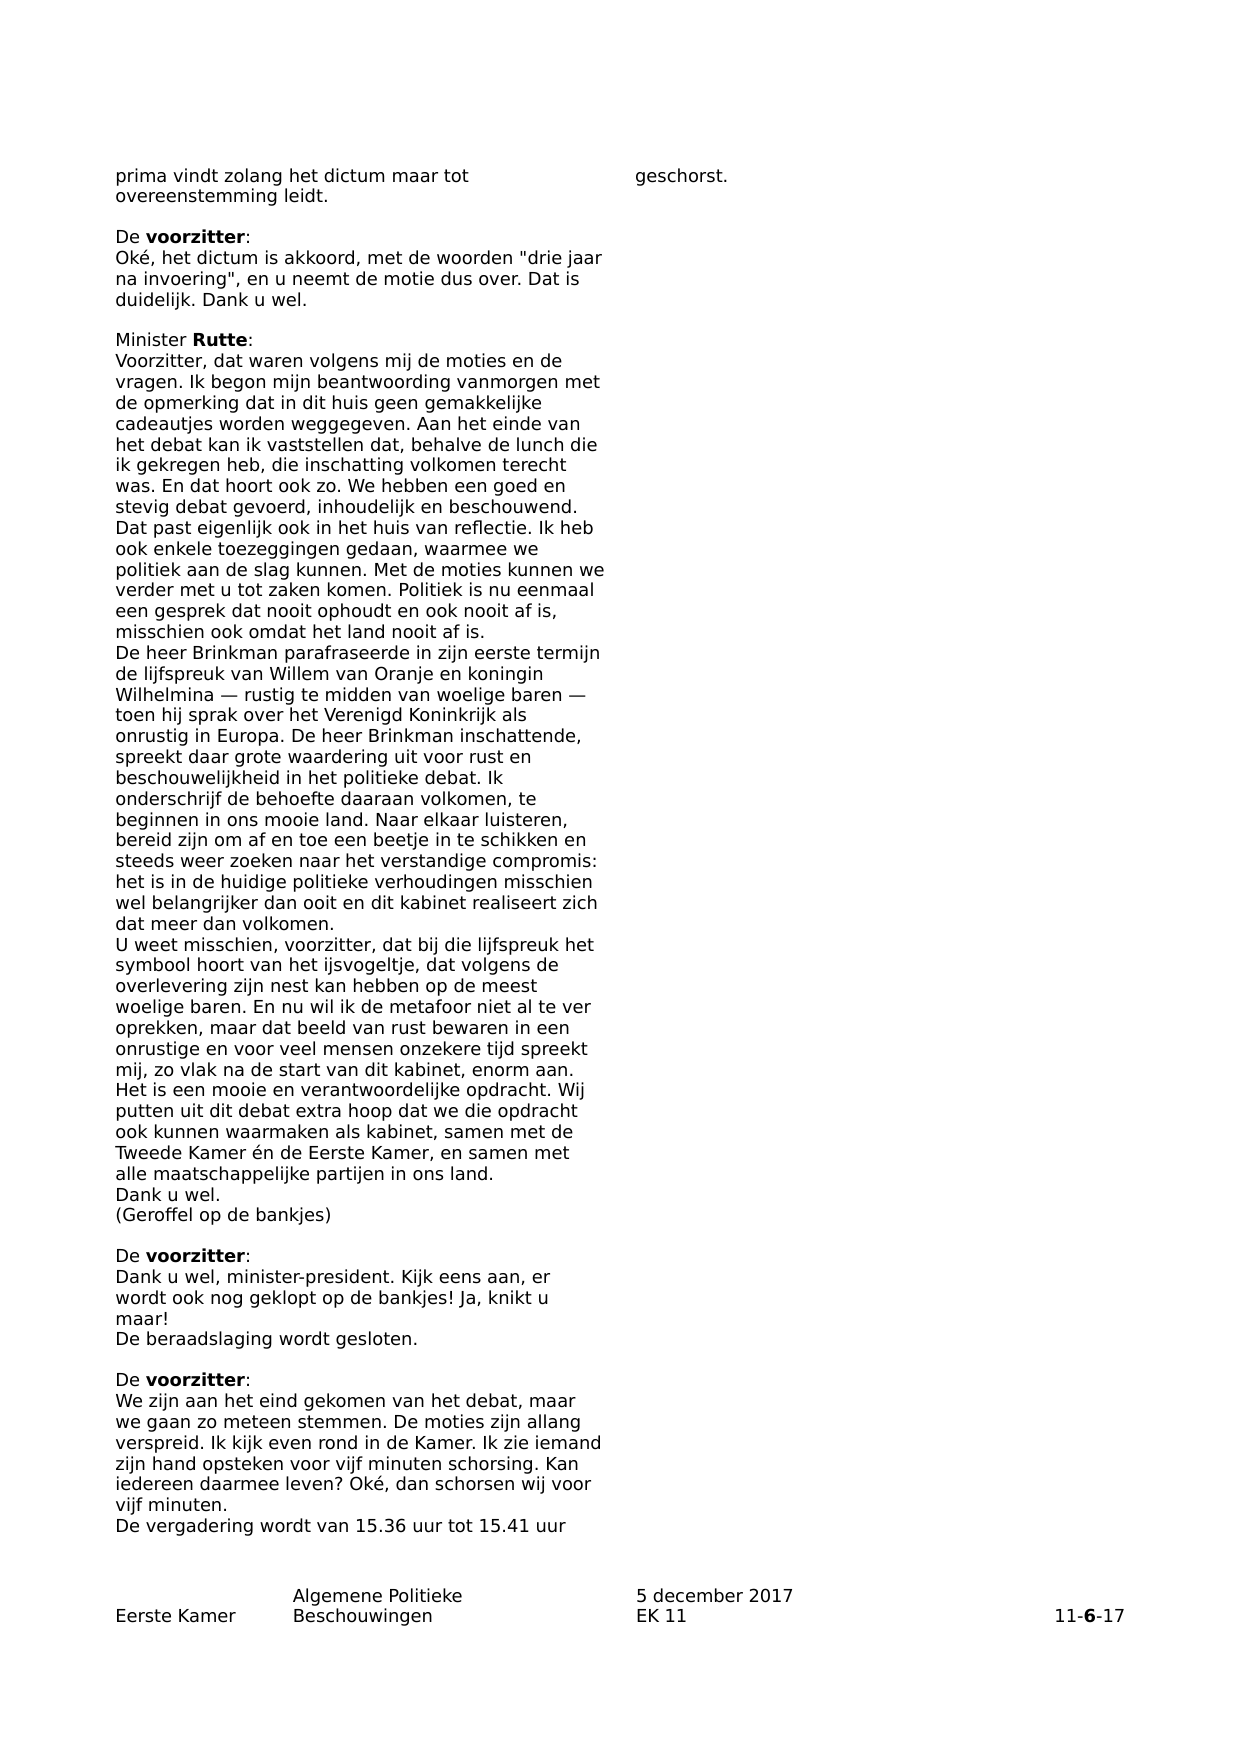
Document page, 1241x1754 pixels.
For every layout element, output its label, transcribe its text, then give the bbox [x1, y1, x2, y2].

text Minister Rutte: [115, 330, 605, 351]
text Dank u wel. [115, 1184, 605, 1205]
text Voorzitter, dat waren volgens mij de moties en de vragen. Ik begon mijn beantwoording vanmorgen met de opmerking dat in dit huis geen gemakkelijke cadeautjes worden weggegeven. Aan het einde van het debat kan ik vaststellen dat, behalve de lunch die ik gekregen heb, die inschatting volkomen terecht was. En dat hoort ook zo. We hebben een goed en stevig debat gevoerd, inhoudelijk en beschouwend. Dat past eigenlijk ook in het huis van reflectie. Ik heb ook enkele toezeggingen gedaan, waarmee we politiek aan de slag kunnen. Met de moties kunnen we verder met u tot zaken komen. Politiek is nu eenmaal een gesprek dat nooit ophoudt en ook nooit af is, misschien ook omdat het land nooit af is. [115, 351, 605, 643]
text De heer Brinkman parafraseerde in zijn eerste termijn de lijfspreuk van Willem van Oranje en koningin Wilhelmina — rustig te midden van woelige baren — toen hij sprak over het Verenigd Koninkrijk als onrustig in Europa. De heer Brinkman inschattende, spreekt daar grote waardering uit voor rust en beschouwelijkheid in het politieke debat. Ik onderschrijf de behoefte daaraan volkomen, te beginnen in ons mooie land. Naar elkaar luisteren, bereid zijn om af en toe een beetje in te schikken en steeds weer zoeken naar het verstandige compromis: het is in de huidige politieke verhoudingen misschien wel belangrijker dan ooit en dit kabinet realiseert zich dat meer dan volkomen. [115, 643, 605, 934]
text Oké, het dictum is akkoord, met de woorden "drie jaar na invoering", en u neemt de motie dus over. Dat is duidelijk. Dank u wel. [115, 248, 605, 310]
text De voorzitter: [115, 1246, 605, 1267]
text We zijn aan het eind gekomen van het debat, maar we gaan zo meteen stemmen. De moties zijn allang verspreid. Ik kijk even rond in de Kamer. Ik zie iemand zijn hand opsteken voor vijf minuten schorsing. Kan iedereen daarmee leven? Oké, dan schorsen wij voor vijf minuten. [115, 1391, 605, 1516]
text De voorzitter: [115, 1370, 605, 1391]
text De vergadering wordt van 15.36 uur tot 15.41 uur [115, 1516, 605, 1537]
text prima vindt zolang het dictum maar tot overeenstemming leidt. [115, 165, 605, 207]
text geschorst. [635, 165, 1125, 186]
text U weet misschien, voorzitter, dat bij die lijfspreuk het symbool hoort van het ijsvogeltje, dat volgens de overlevering zijn nest kan hebben op de meest woelige baren. En nu wil ik de metafoor niet al te ver oprekken, maar dat beeld van rust bewaren in een onrustige en voor veel mensen onzekere tijd spreekt mij, zo vlak na de start van dit kabinet, enorm aan. Het is een mooie en verantwoordelijke opdracht. Wij putten uit dit debat extra hoop dat we die opdracht ook kunnen waarmaken als kabinet, samen met de Tweede Kamer én de Eerste Kamer, en samen met alle maatschappelijke partijen in ons land. [115, 934, 605, 1184]
text Dank u wel, minister-president. Kijk eens aan, er wordt ook nog geklopt op de bankjes! Ja, knikt u maar! [115, 1267, 605, 1329]
text De beraadslaging wordt gesloten. [115, 1329, 605, 1350]
text (Geroffel op de bankjes) [115, 1205, 605, 1226]
text De voorzitter: [115, 227, 605, 248]
